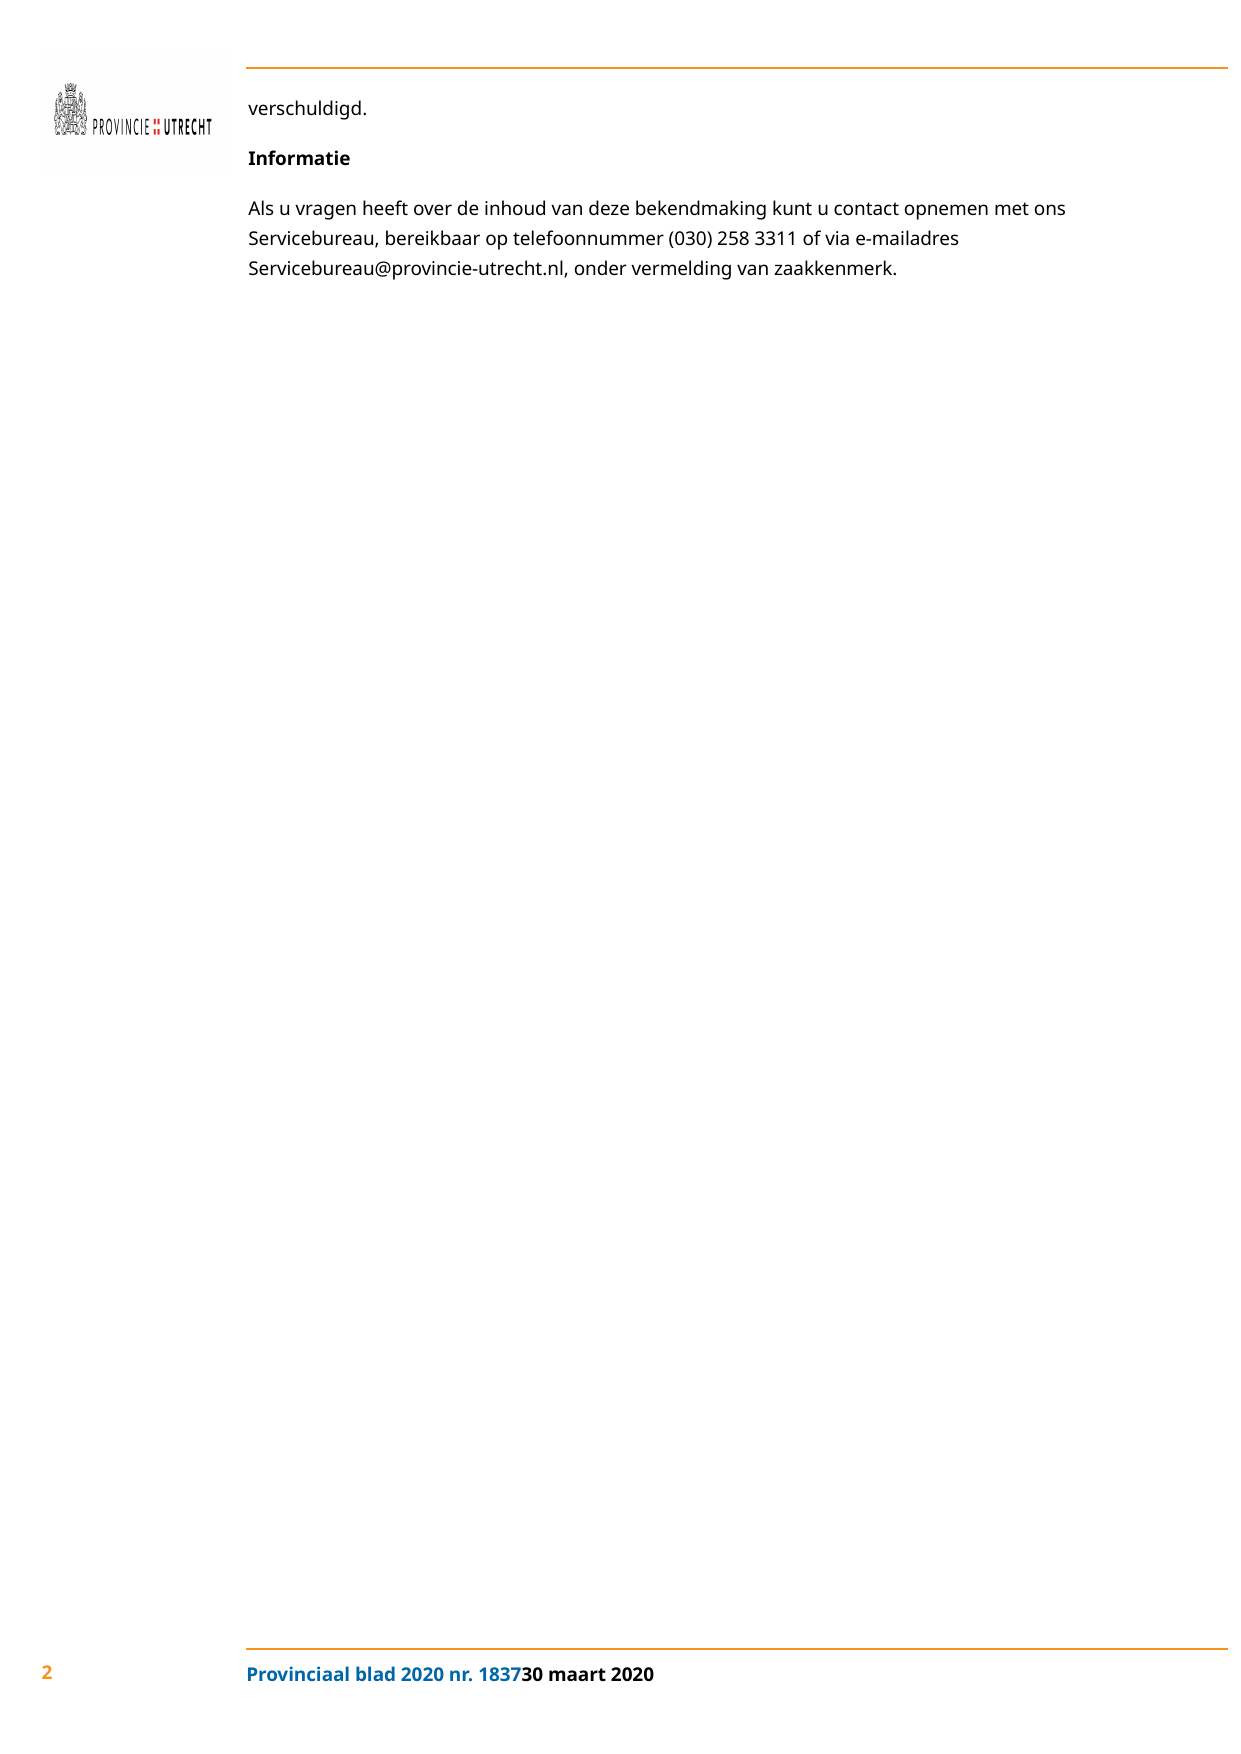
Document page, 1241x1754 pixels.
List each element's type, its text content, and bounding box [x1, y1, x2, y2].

picture [41, 47, 231, 172]
text verschuldigd. [248, 95, 1152, 121]
text Als u vragen heeft over de inhoud van deze bekendmaking kunt u contact opnemen met ons Servicebureau, bereikbaar op telefoonnummer (030) 258 3311 of via e-mailadres Servicebureau@provincie-utrecht.nl, onder vermelding van zaakkenmerk. [248, 196, 1152, 281]
text Informatie [248, 145, 1152, 171]
